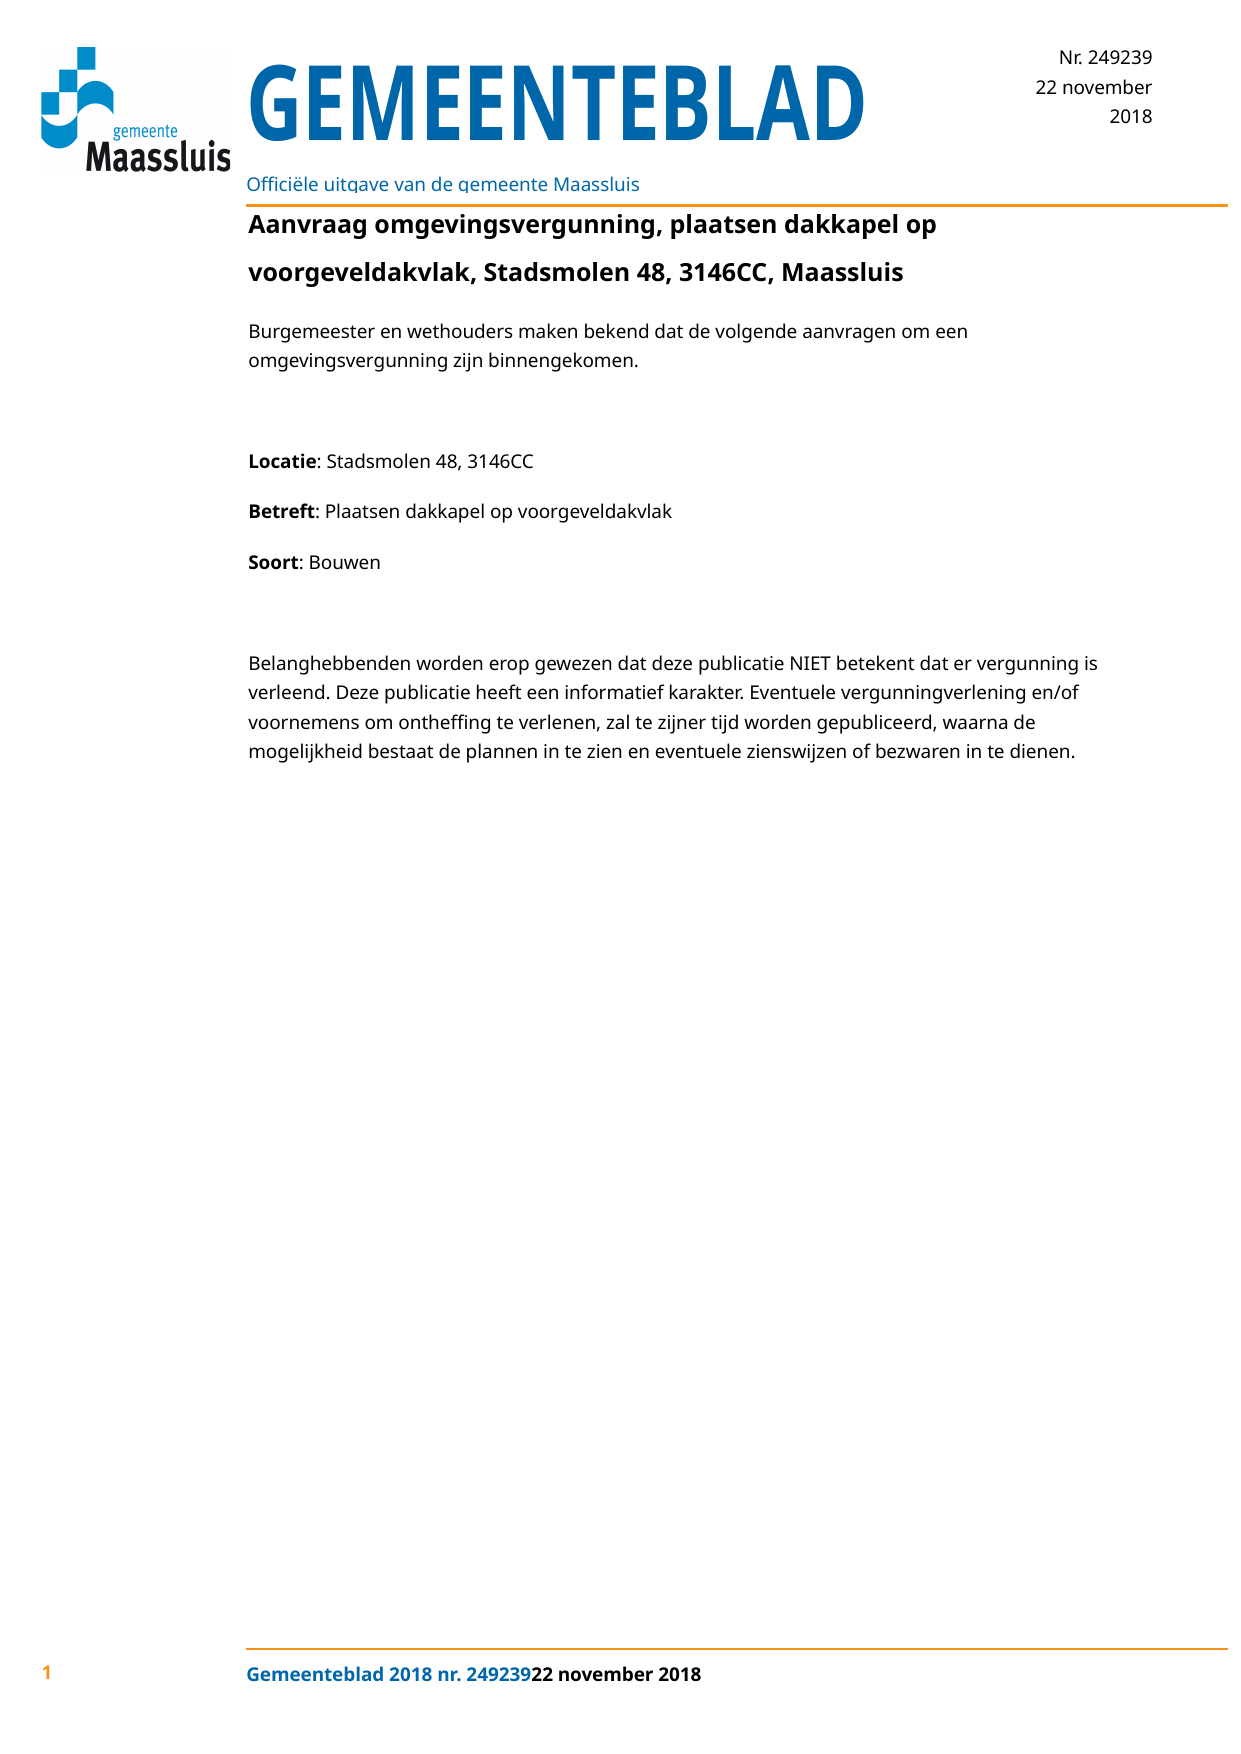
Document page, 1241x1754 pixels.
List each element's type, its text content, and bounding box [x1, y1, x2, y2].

text Aanvraag omgevingsvergunning, plaatsen dakkapel op voorgeveldakvlak, Stadsmolen 48, 3146CC, Maassluis [248, 207, 1152, 288]
text Soort: Bouwen [248, 549, 1152, 575]
text Betreft: Plaatsen dakkapel op voorgeveldakvlak [248, 499, 1152, 524]
text Belanghebbenden worden erop gewezen dat deze publicatie NIET betekent dat er vergunning is verleend. Deze publicatie heeft een informatief karakter. Eventuele vergunningverlening en/of voornemens om ontheffing te verlenen, zal te zijner tijd worden gepubliceerd, waarna de mogelijkheid bestaat de plannen in te zien en eventuele zienswijzen of bezwaren in te dienen. [248, 650, 1152, 764]
picture [41, 47, 77, 92]
text Burgemeester en wethouders maken bekend dat de volgende aanvragen om een omgevingsvergunning zijn binnengekomen. [248, 318, 1152, 373]
picture [41, 47, 231, 172]
text Locatie: Stadsmolen 48, 3146CC [248, 448, 1152, 474]
